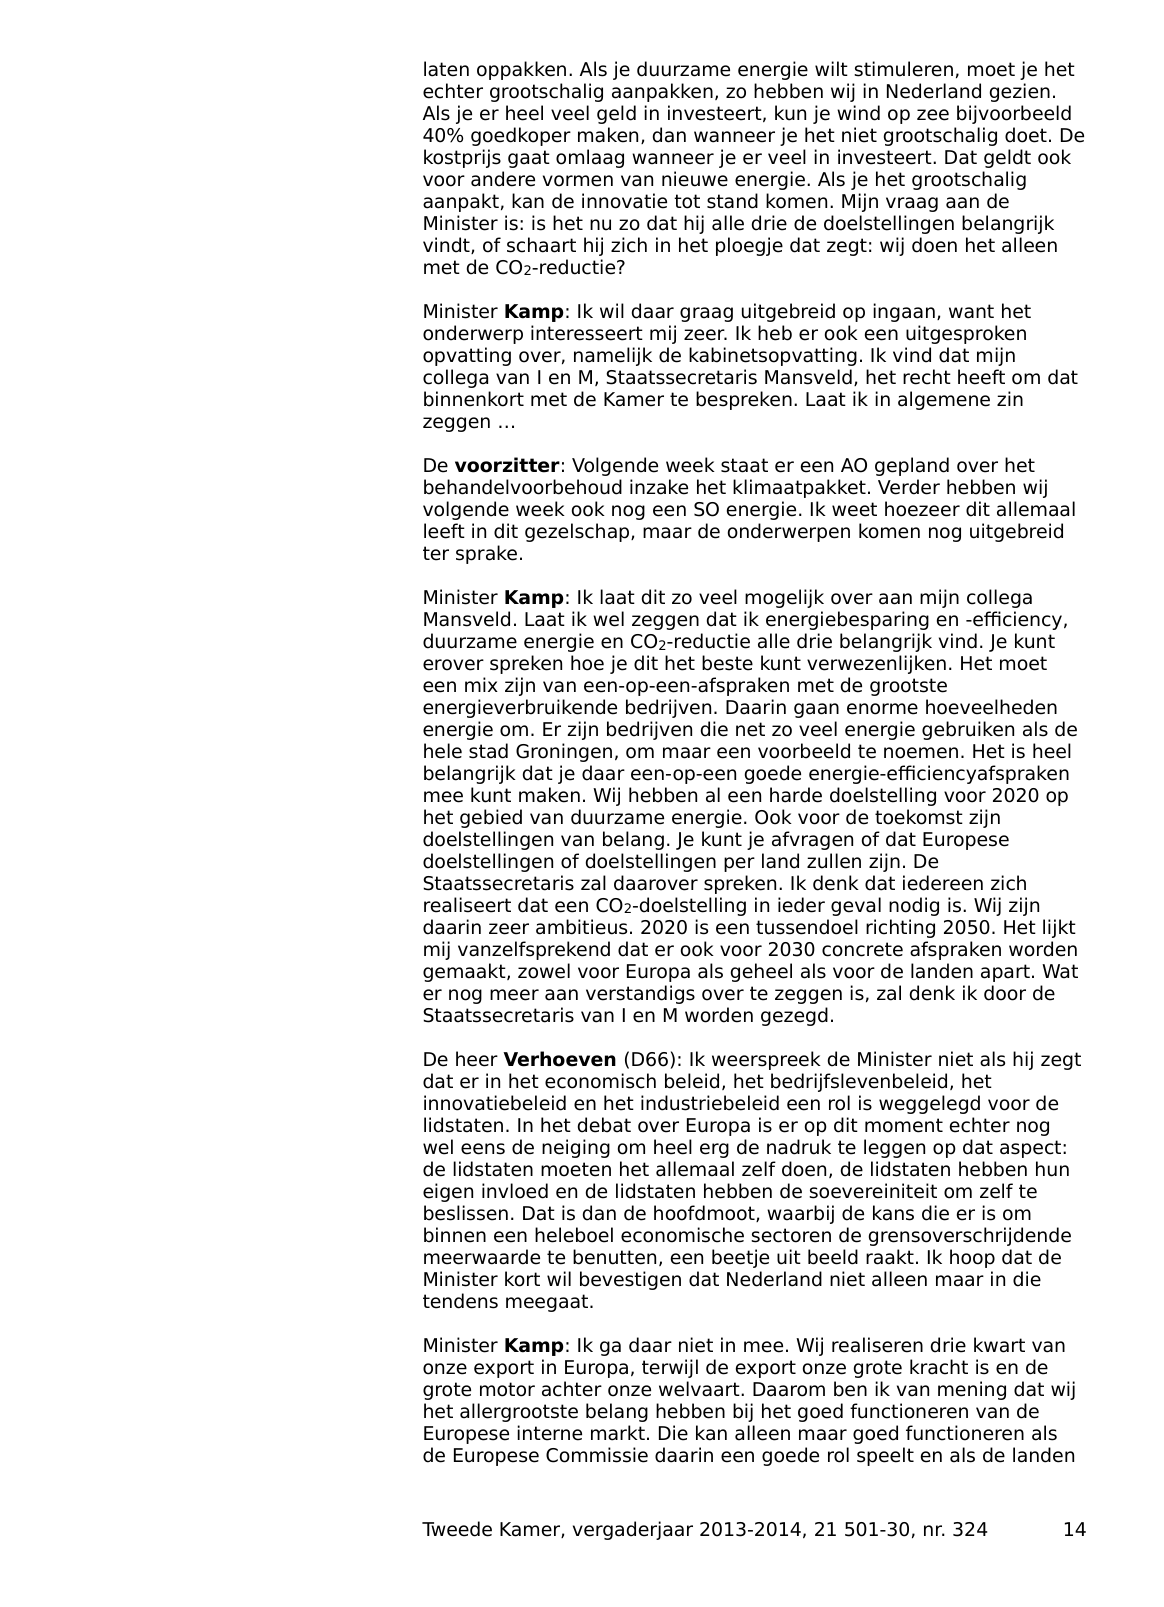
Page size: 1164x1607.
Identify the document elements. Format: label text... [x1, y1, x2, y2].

text Minister Kamp: Ik wil daar graag uitgebreid op ingaan, want het onderwerp interesseert mij zeer. Ik heb er ook een uitgesproken opvatting over, namelijk de kabinetsopvatting. Ik vind dat mijn collega van I en M, Staatssecretaris Mansveld, het recht heeft om dat binnenkort met de Kamer te bespreken. Laat ik in algemene zin zeggen … [422, 301, 1087, 433]
text Minister Kamp: Ik ga daar niet in mee. Wij realiseren drie kwart van onze export in Europa, terwijl de export onze grote kracht is en de grote motor achter onze welvaart. Daarom ben ik van mening dat wij het allergrootste belang hebben bij het goed functioneren van de Europese interne markt. Die kan alleen maar goed functioneren als de Europese Commissie daarin een goede rol speelt en als de landen [422, 1335, 1087, 1467]
text laten oppakken. Als je duurzame energie wilt stimuleren, moet je het echter grootschalig aanpakken, zo hebben wij in Nederland gezien. Als je er heel veel geld in investeert, kun je wind op zee bijvoorbeeld 40% goedkoper maken, dan wanneer je het niet grootschalig doet. De kostprijs gaat omlaag wanneer je er veel in investeert. Dat geldt ook voor andere vormen van nieuwe energie. Als je het grootschalig aanpakt, kan de innovatie tot stand komen. Mijn vraag aan de Minister is: is het nu zo dat hij alle drie de doelstellingen belangrijk vindt, of schaart hij zich in het ploegje dat zegt: wij doen het alleen met de CO2-reductie? [422, 59, 1087, 279]
text Minister Kamp: Ik laat dit zo veel mogelijk over aan mijn collega Mansveld. Laat ik wel zeggen dat ik energiebesparing en -efficiency, duurzame energie en CO2-reductie alle drie belangrijk vind. Je kunt erover spreken hoe je dit het beste kunt verwezenlijken. Het moet een mix zijn van een-op-een-afspraken met de grootste energieverbruikende bedrijven. Daarin gaan enorme hoeveelheden energie om. Er zijn bedrijven die net zo veel energie gebruiken als de hele stad Groningen, om maar een voorbeeld te noemen. Het is heel belangrijk dat je daar een-op-een goede energie-efficiencyafspraken mee kunt maken. Wij hebben al een harde doelstelling voor 2020 op het gebied van duurzame energie. Ook voor de toekomst zijn doelstellingen van belang. Je kunt je afvragen of dat Europese doelstellingen of doelstellingen per land zullen zijn. De Staatssecretaris zal daarover spreken. Ik denk dat iedereen zich realiseert dat een CO2-doelstelling in ieder geval nodig is. Wij zijn daarin zeer ambitieus. 2020 is een tussendoel richting 2050. Het lijkt mij vanzelfsprekend dat er ook voor 2030 concrete afspraken worden gemaakt, zowel voor Europa als geheel als voor de landen apart. Wat er nog meer aan verstandigs over te zeggen is, zal denk ik door de Staatssecretaris van I en M worden gezegd. [422, 587, 1087, 1027]
text De heer Verhoeven (D66): Ik weerspreek de Minister niet als hij zegt dat er in het economisch beleid, het bedrijfslevenbeleid, het innovatiebeleid en het industriebeleid een rol is weggelegd voor de lidstaten. In het debat over Europa is er op dit moment echter nog wel eens de neiging om heel erg de nadruk te leggen op dat aspect: de lidstaten moeten het allemaal zelf doen, de lidstaten hebben hun eigen invloed en de lidstaten hebben de soevereiniteit om zelf te beslissen. Dat is dan de hoofdmoot, waarbij de kans die er is om binnen een heleboel economische sectoren de grensoverschrijdende meerwaarde te benutten, een beetje uit beeld raakt. Ik hoop dat de Minister kort wil bevestigen dat Nederland niet alleen maar in die tendens meegaat. [422, 1049, 1087, 1313]
text De voorzitter: Volgende week staat er een AO gepland over het behandelvoorbehoud inzake het klimaatpakket. Verder hebben wij volgende week ook nog een SO energie. Ik weet hoezeer dit allemaal leeft in dit gezelschap, maar de onderwerpen komen nog uitgebreid ter sprake. [422, 455, 1087, 565]
